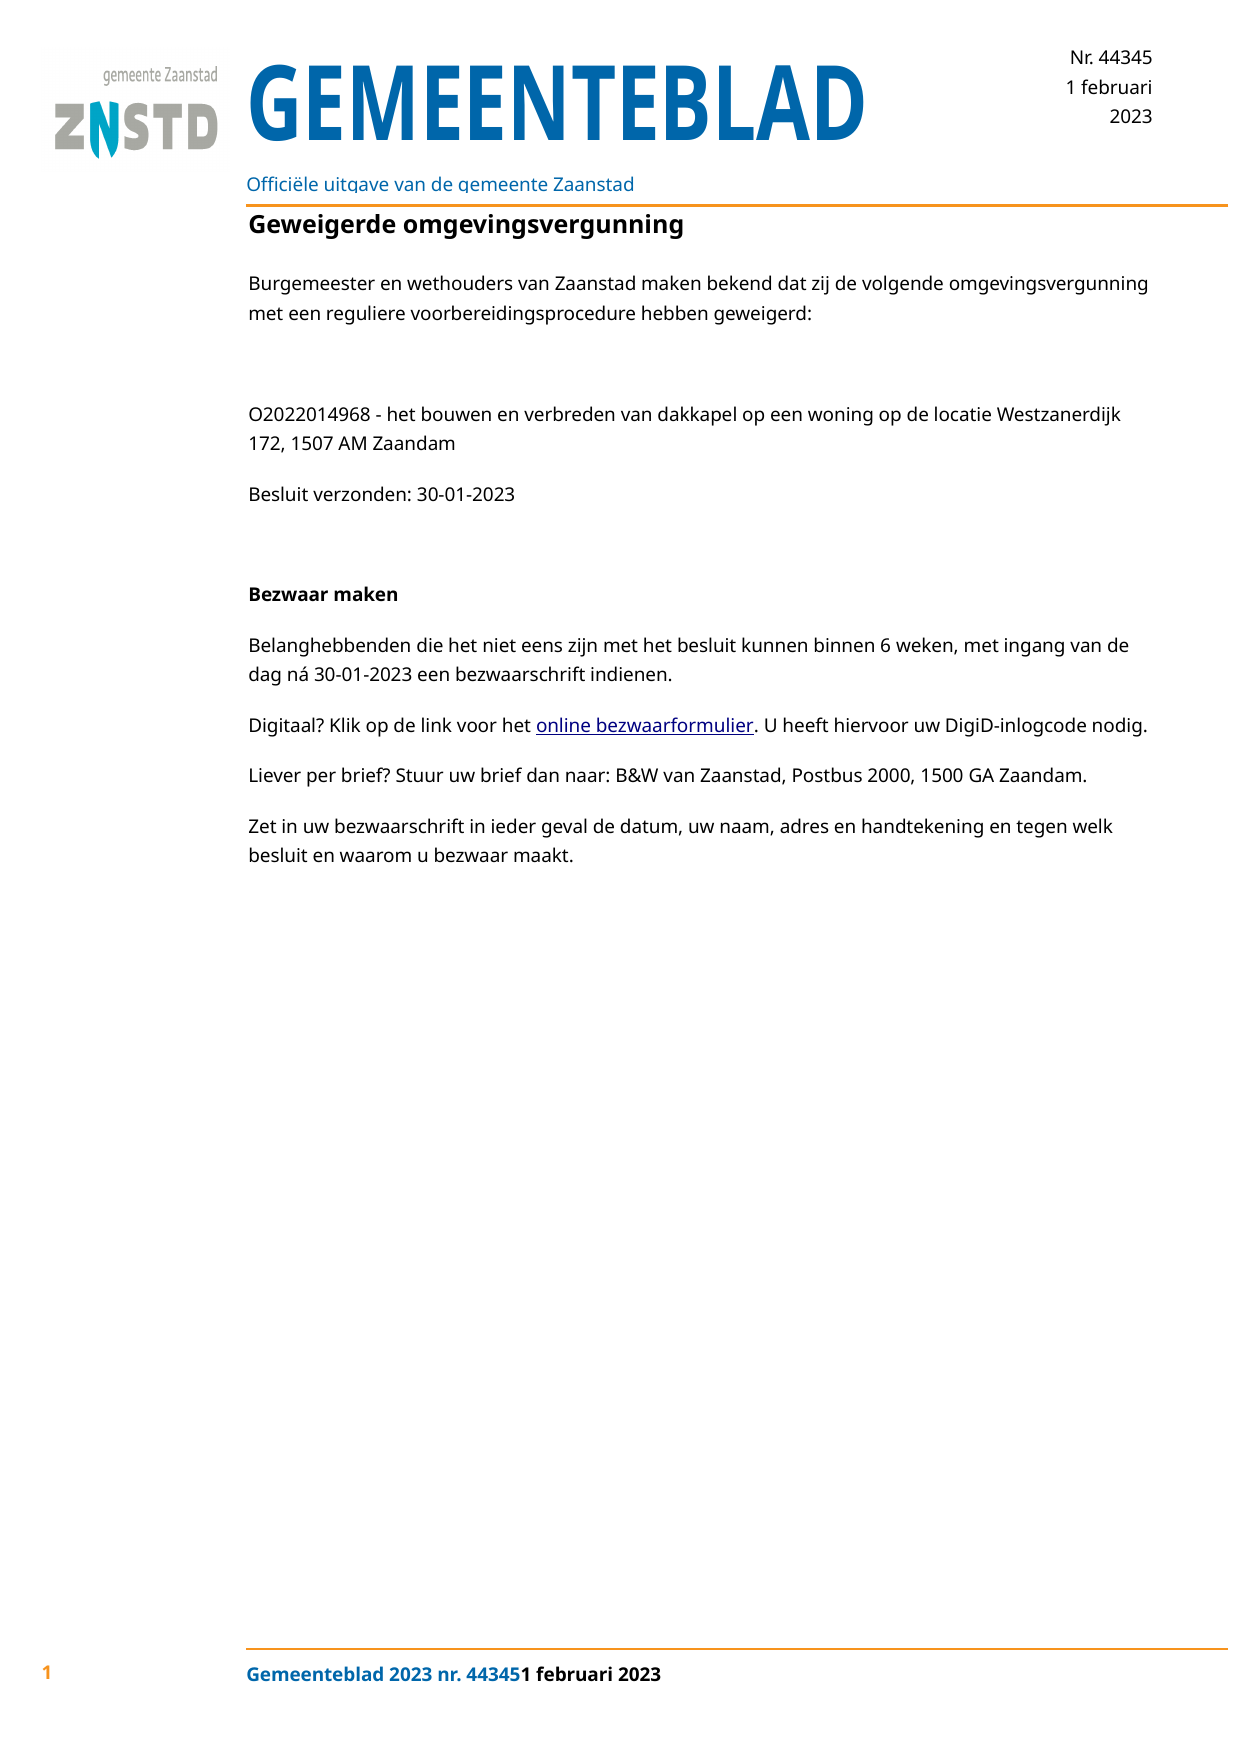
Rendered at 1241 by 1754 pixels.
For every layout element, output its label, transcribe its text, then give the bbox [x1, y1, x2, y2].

picture [41, 47, 231, 172]
text Geweigerde omgevingsvergunning [248, 207, 1152, 241]
text O2022014968 - het bouwen en verbreden van dakkapel op een woning op de locatie Westzanerdijk 172, 1507 AM Zaandam [248, 401, 1152, 456]
text Zet in uw bezwaarschrift in ieder geval de datum, uw naam, adres en handtekening en tegen welk besluit en waarom u bezwaar maakt. [248, 813, 1152, 868]
text Liever per brief? Stuur uw brief dan naar: B&W van Zaanstad, Postbus 2000, 1500 GA Zaandam. [248, 762, 1152, 788]
text Bezwaar maken [248, 582, 1152, 607]
text Besluit verzonden: 30-01-2023 [248, 481, 1152, 506]
text Burgemeester en wethouders van Zaanstad maken bekend dat zij de volgende omgevingsvergunning met een reguliere voorbereidingsprocedure hebben geweigerd: [248, 270, 1152, 326]
text Belanghebbenden die het niet eens zijn met het besluit kunnen binnen 6 weken, met ingang van de dag ná 30-01-2023 een bezwaarschrift indienen. [248, 632, 1152, 687]
text Digitaal? Klik op de link voor het online bezwaarformulier. U heeft hiervoor uw DigiD-inlogcode nodig. [248, 712, 1152, 738]
